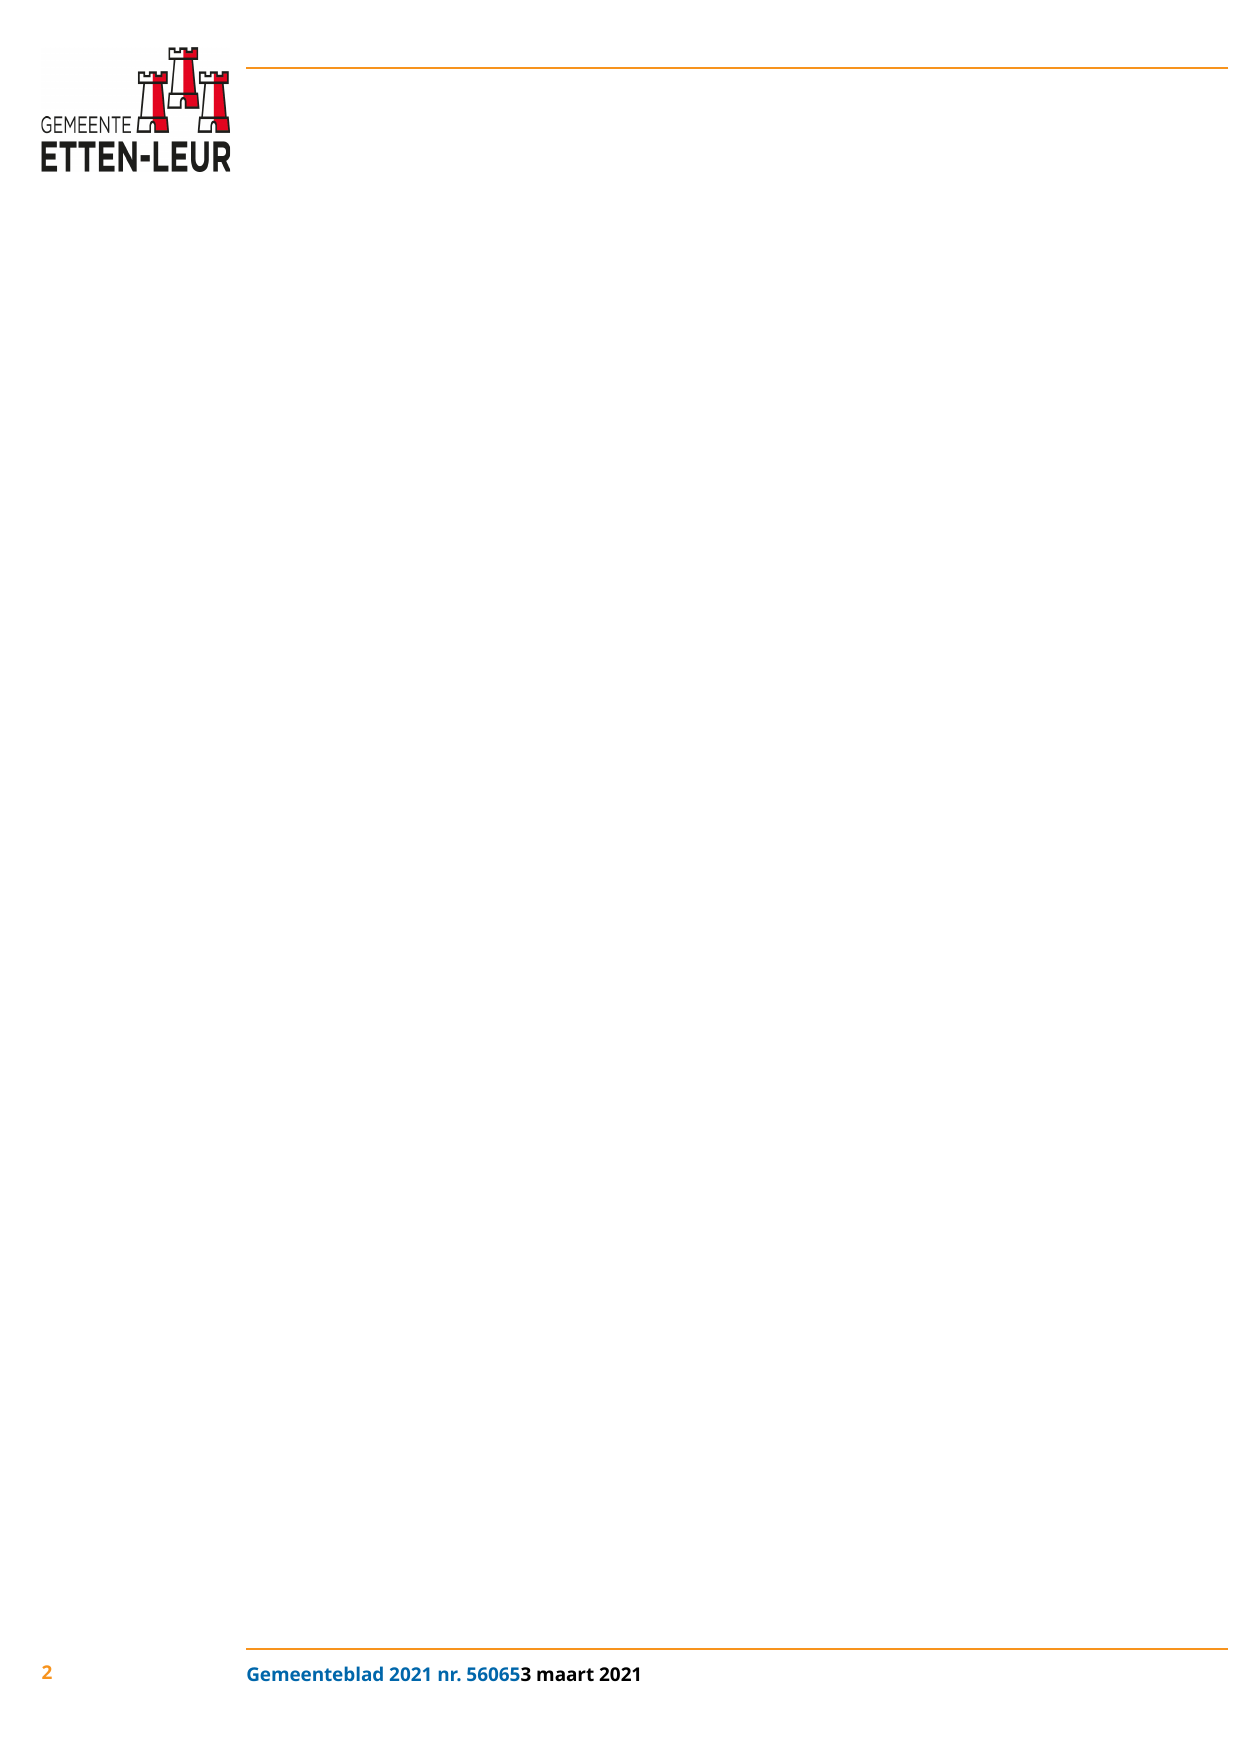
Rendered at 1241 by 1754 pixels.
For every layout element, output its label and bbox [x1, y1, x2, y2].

picture [41, 47, 231, 172]
